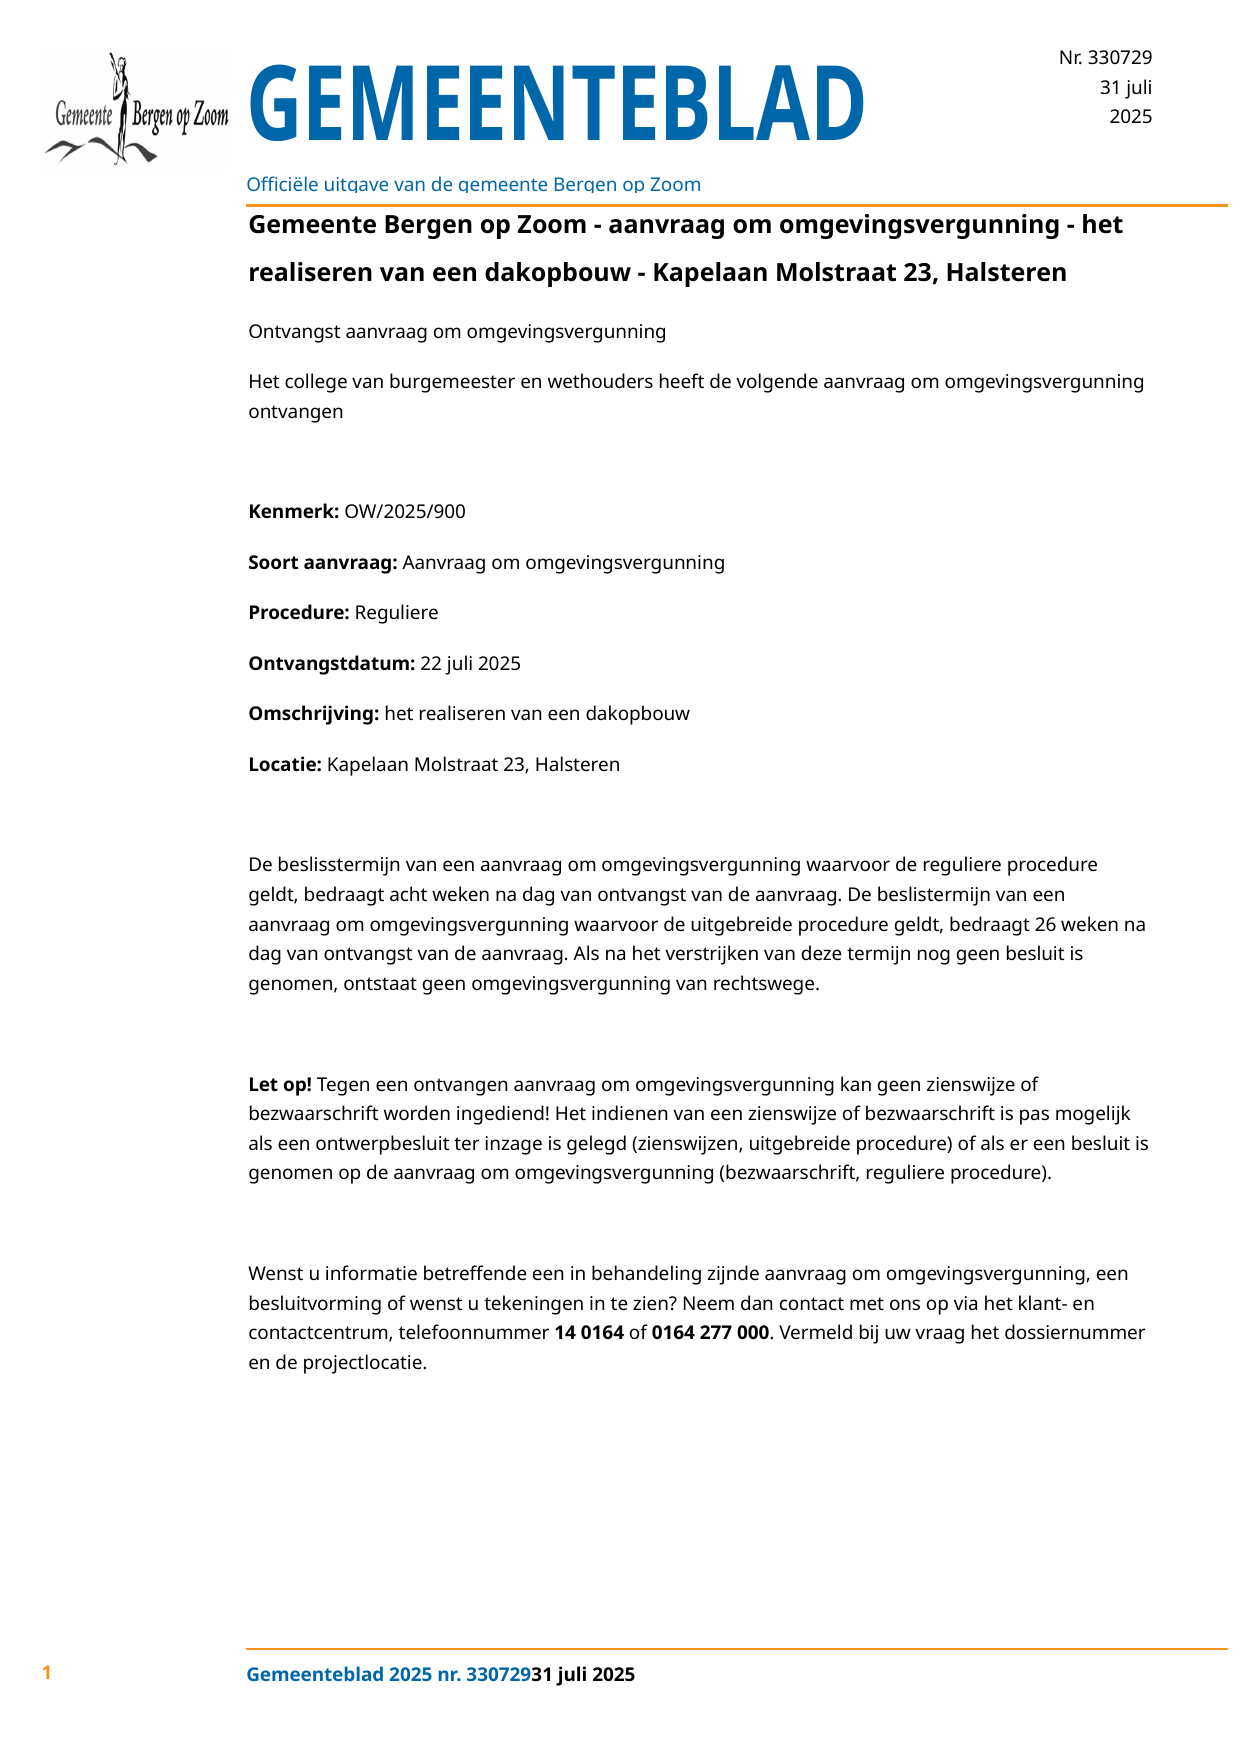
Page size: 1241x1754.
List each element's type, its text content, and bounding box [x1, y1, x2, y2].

text Het college van burgemeester en wethouders heeft de volgende aanvraag om omgevingsvergunning ontvangen [248, 368, 1152, 424]
text Procedure: Reguliere [248, 599, 1152, 625]
text Omschrijving: het realiseren van een dakopbouw [248, 700, 1152, 726]
text Soort aanvraag: Aanvraag om omgevingsvergunning [248, 549, 1152, 575]
text Ontvangst aanvraag om omgevingsvergunning [248, 318, 1152, 344]
picture [41, 47, 231, 172]
text De beslisstermijn van een aanvraag om omgevingsvergunning waarvoor de reguliere procedure geldt, bedraagt acht weken na dag van ontvangst van de aanvraag. De beslistermijn van een aanvraag om omgevingsvergunning waarvoor de uitgebreide procedure geldt, bedraagt 26 weken na dag van ontvangst van de aanvraag. Als na het verstrijken van deze termijn nog geen besluit is genomen, ontstaat geen omgevingsvergunning van rechtswege. [248, 852, 1152, 996]
text Kenmerk: OW/2025/900 [248, 499, 1152, 524]
text Wenst u informatie betreffende een in behandeling zijnde aanvraag om omgevingsvergunning, een besluitvorming of wenst u tekeningen in te zien? Neem dan contact met ons op via het klant- en contactcentrum, telefoonnummer 14 0164 of 0164 277 000. Vermeld bij uw vraag het dossiernummer en de projectlocatie. [248, 1260, 1152, 1375]
text Gemeente Bergen op Zoom - aanvraag om omgevingsvergunning - het realiseren van een dakopbouw - Kapelaan Molstraat 23, Halsteren [248, 207, 1152, 288]
text Let op! Tegen een ontvangen aanvraag om omgevingsvergunning kan geen zienswijze of bezwaarschrift worden ingediend! Het indienen van een zienswijze of bezwaarschrift is pas mogelijk als een ontwerpbesluit ter inzage is gelegd (zienswijzen, uitgebreide procedure) of als er een besluit is genomen op de aanvraag om omgevingsvergunning (bezwaarschrift, reguliere procedure). [248, 1071, 1152, 1185]
text Ontvangstdatum: 22 juli 2025 [248, 650, 1152, 676]
text Locatie: Kapelaan Molstraat 23, Halsteren [248, 751, 1152, 777]
